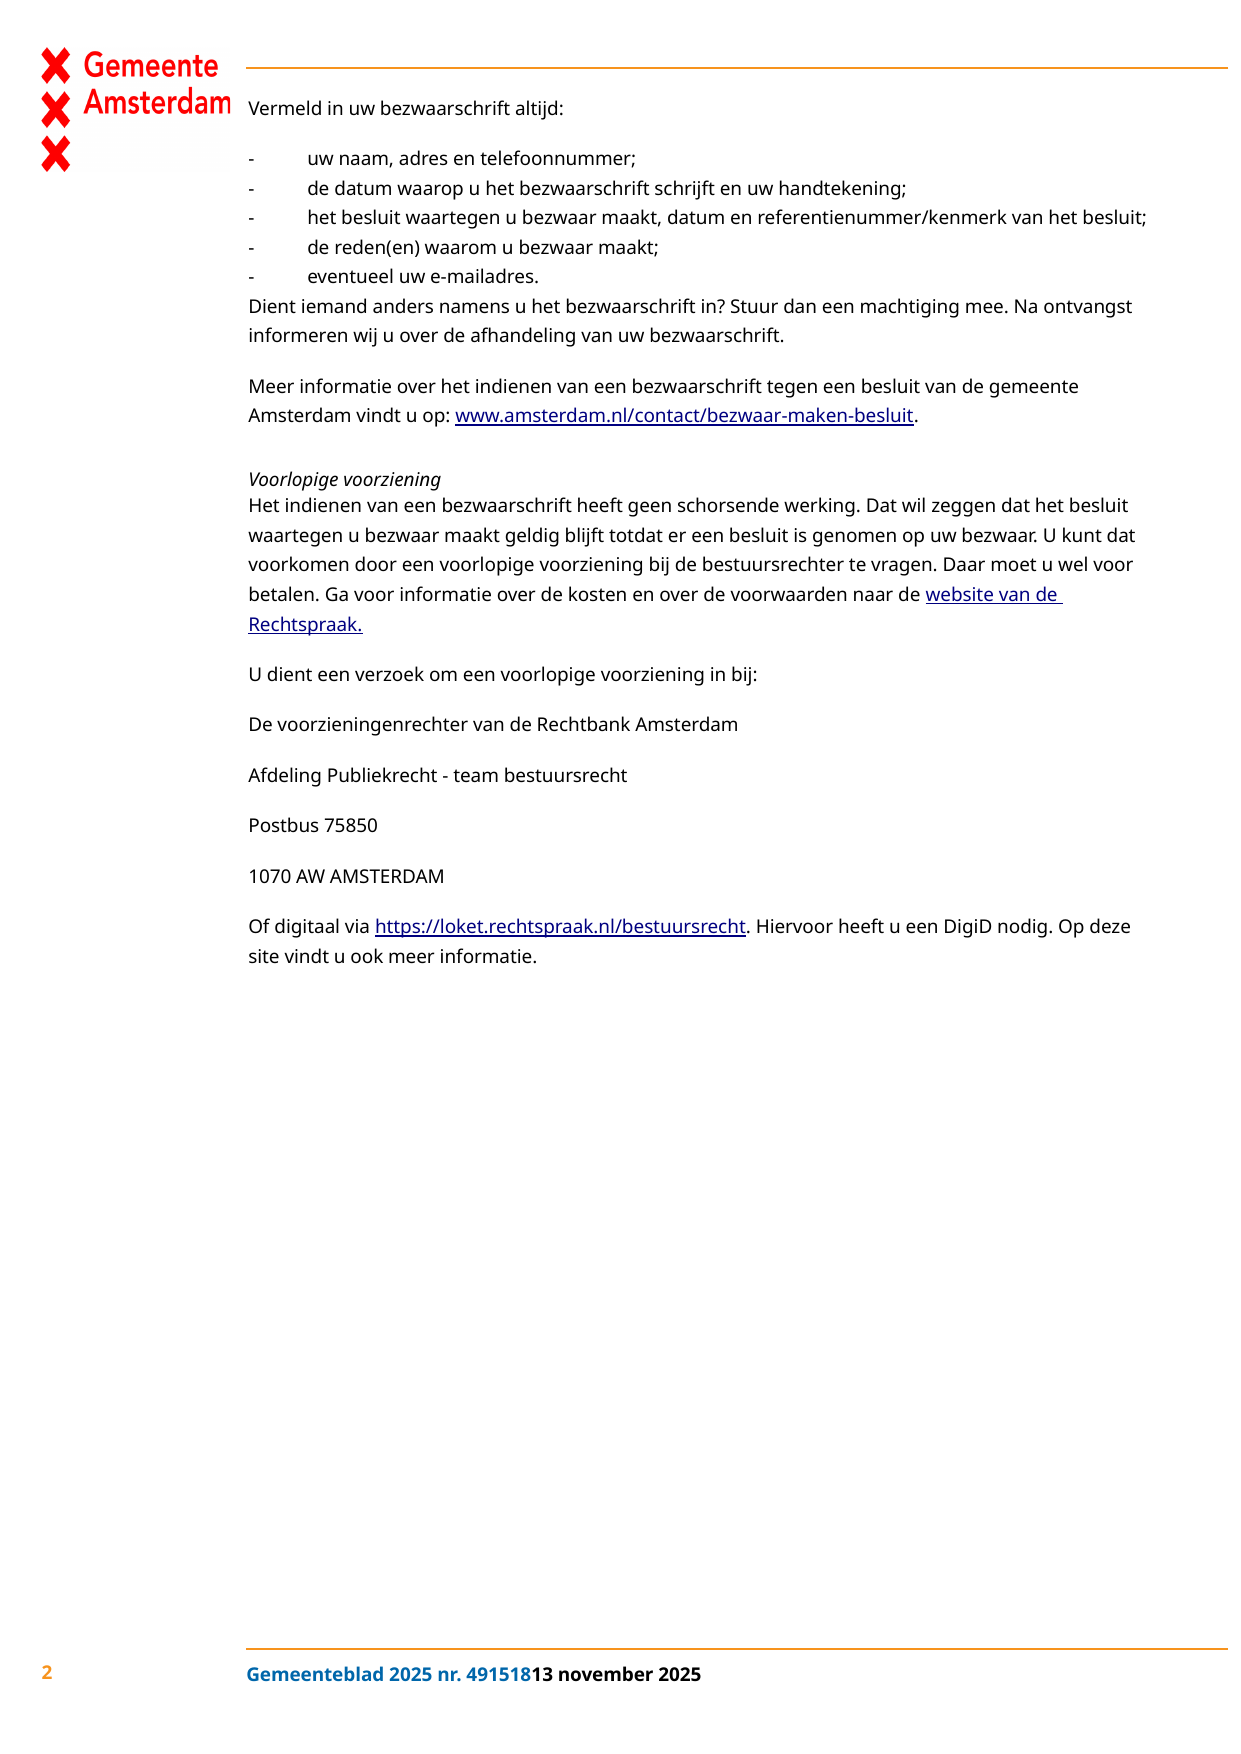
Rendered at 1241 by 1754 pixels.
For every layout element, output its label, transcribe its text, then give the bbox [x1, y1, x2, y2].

text De voorzieningenrechter van de Rechtbank Amsterdam [248, 712, 1152, 737]
text Vermeld in uw bezwaarschrift altijd: [248, 95, 1152, 121]
list de reden(en) waarom u bezwaar maakt; [248, 234, 1152, 260]
text Afdeling Publiekrecht - team bestuursrecht [248, 762, 1152, 788]
list eventueel uw e-mailadres. [248, 263, 1152, 289]
text Het indienen van een bezwaarschrift heeft geen schorsende werking. Dat wil zeggen dat het besluit waartegen u bezwaar maakt geldig blijft totdat er een besluit is genomen op uw bezwaar. U kunt dat voorkomen door een voorlopige voorziening bij de bestuursrechter te vragen. Daar moet u wel voor betalen. Ga voor informatie over de kosten en over de voorwaarden naar de website van de Rechtspraak. [248, 492, 1152, 636]
text Postbus 75850 [248, 812, 1152, 838]
text Voorlopige voorziening [248, 467, 1152, 492]
text Meer informatie over het indienen van een bezwaarschrift tegen een besluit van de gemeente Amsterdam vindt u op: www.amsterdam.nl/contact/bezwaar-maken-besluit. [248, 373, 1152, 428]
text U dient een verzoek om een voorlopige voorziening in bij: [248, 661, 1152, 687]
list het besluit waartegen u bezwaar maakt, datum en referentienummer/kenmerk van het besluit; [248, 204, 1152, 230]
text Dient iemand anders namens u het bezwaarschrift in? Stuur dan een machtiging mee. Na ontvangst informeren wij u over de afhandeling van uw bezwaarschrift. [248, 293, 1152, 348]
list de datum waarop u het bezwaarschrift schrijft en uw handtekening; [248, 175, 1152, 201]
text Of digitaal via https://loket.rechtspraak.nl/bestuursrecht. Hiervoor heeft u een DigiD nodig. Op deze site vindt u ook meer informatie. [248, 913, 1152, 968]
text 1070 AW AMSTERDAM [248, 863, 1152, 888]
picture [41, 47, 231, 172]
list uw naam, adres en telefoonnummer; [248, 145, 1152, 171]
